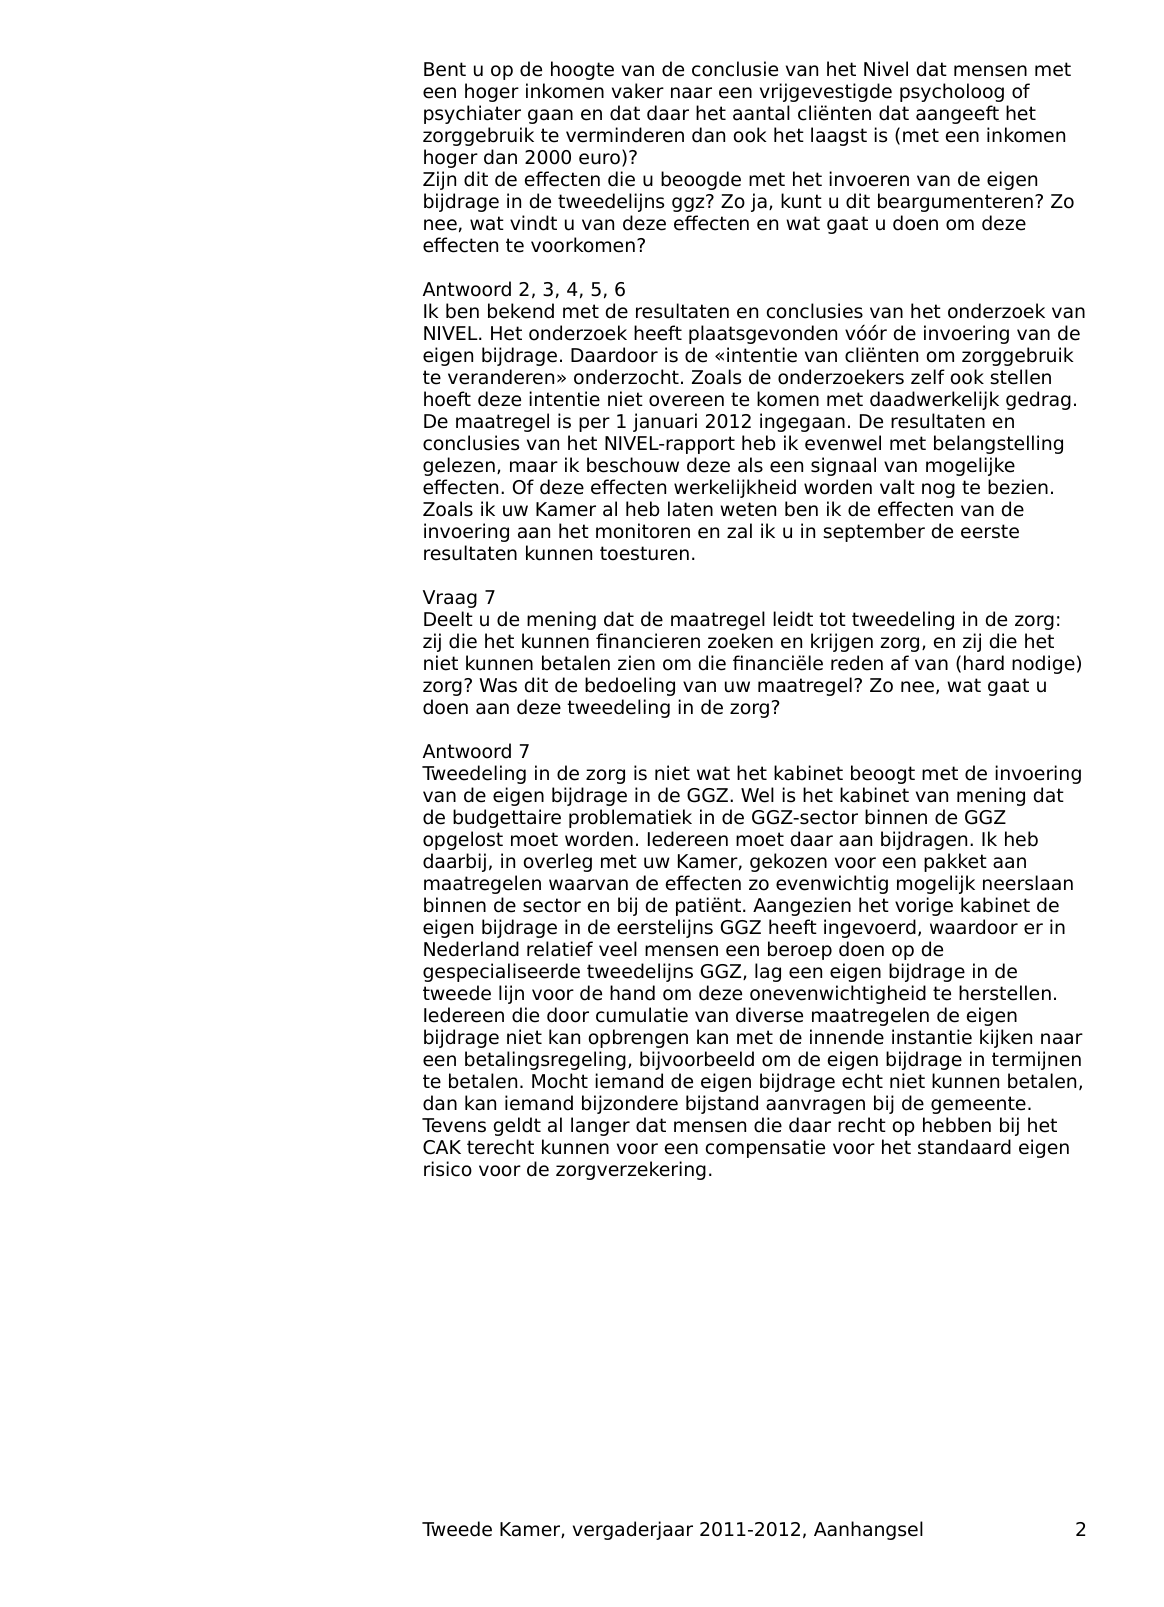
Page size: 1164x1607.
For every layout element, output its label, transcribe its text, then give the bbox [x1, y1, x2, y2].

text Deelt u de mening dat de maatregel leidt tot tweedeling in de zorg: zij die het kunnen financieren zoeken en krijgen zorg, en zij die het niet kunnen betalen zien om die financiële reden af van (hard nodige) zorg? Was dit de bedoeling van uw maatregel? Zo nee, wat gaat u doen aan deze tweedeling in de zorg? [422, 609, 1087, 719]
text Tweedeling in de zorg is niet wat het kabinet beoogt met de invoering van de eigen bijdrage in de GGZ. Wel is het kabinet van mening dat de budgettaire problematiek in de GGZ-sector binnen de GGZ opgelost moet worden. Iedereen moet daar aan bijdragen. Ik heb daarbij, in overleg met uw Kamer, gekozen voor een pakket aan maatregelen waarvan de effecten zo evenwichtig mogelijk neerslaan binnen de sector en bij de patiënt. Aangezien het vorige kabinet de eigen bijdrage in de eerstelijns GGZ heeft ingevoerd, waardoor er in Nederland relatief veel mensen een beroep doen op de gespecialiseerde tweedelijns GGZ, lag een eigen bijdrage in de tweede lijn voor de hand om deze onevenwichtigheid te herstellen. [422, 763, 1087, 1005]
text Antwoord 7 [422, 741, 1087, 763]
text Vraag 7 [422, 587, 1087, 609]
text Zijn dit de effecten die u beoogde met het invoeren van de eigen bijdrage in de tweedelijns ggz? Zo ja, kunt u dit beargumenteren? Zo nee, wat vindt u van deze effecten en wat gaat u doen om deze effecten te voorkomen? [422, 169, 1087, 257]
text Iedereen die door cumulatie van diverse maatregelen de eigen bijdrage niet kan opbrengen kan met de innende instantie kijken naar een betalingsregeling, bijvoorbeeld om de eigen bijdrage in termijnen te betalen. Mocht iemand de eigen bijdrage echt niet kunnen betalen, dan kan iemand bijzondere bijstand aanvragen bij de gemeente. Tevens geldt al langer dat mensen die daar recht op hebben bij het CAK terecht kunnen voor een compensatie voor het standaard eigen risico voor de zorgverzekering. [422, 1005, 1087, 1181]
text Bent u op de hoogte van de conclusie van het Nivel dat mensen met een hoger inkomen vaker naar een vrijgevestigde psycholoog of psychiater gaan en dat daar het aantal cliënten dat aangeeft het zorggebruik te verminderen dan ook het laagst is (met een inkomen hoger dan 2000 euro)? [422, 59, 1087, 169]
text Ik ben bekend met de resultaten en conclusies van het onderzoek van NIVEL. Het onderzoek heeft plaatsgevonden vóór de invoering van de eigen bijdrage. Daardoor is de «intentie van cliënten om zorggebruik te veranderen» onderzocht. Zoals de onderzoekers zelf ook stellen hoeft deze intentie niet overeen te komen met daadwerkelijk gedrag. De maatregel is per 1 januari 2012 ingegaan. De resultaten en conclusies van het NIVEL-rapport heb ik evenwel met belangstelling gelezen, maar ik beschouw deze als een signaal van mogelijke effecten. Of deze effecten werkelijkheid worden valt nog te bezien. Zoals ik uw Kamer al heb laten weten ben ik de effecten van de invoering aan het monitoren en zal ik u in september de eerste resultaten kunnen toesturen. [422, 301, 1087, 565]
text Antwoord 2, 3, 4, 5, 6 [422, 279, 1087, 301]
